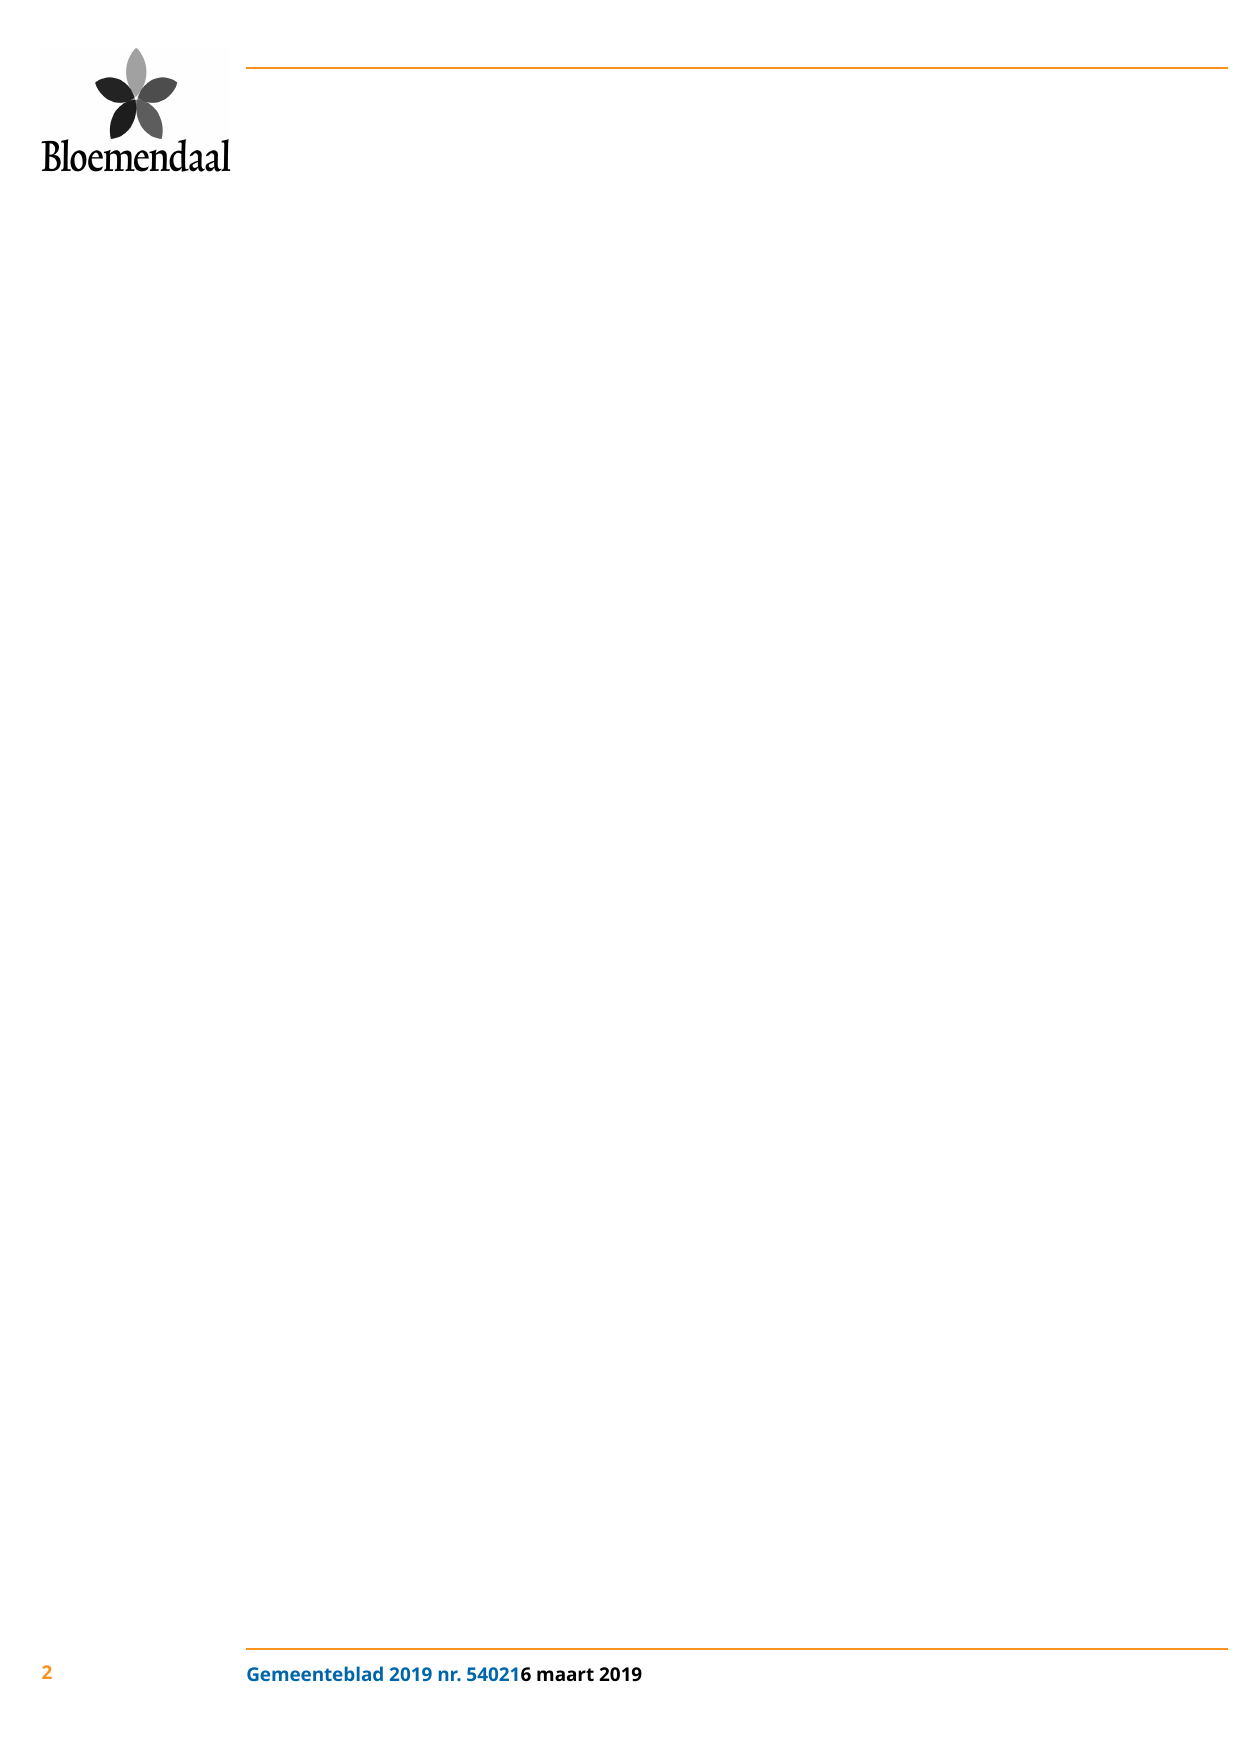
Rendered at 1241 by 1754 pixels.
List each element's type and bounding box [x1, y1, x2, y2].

picture [41, 47, 231, 172]
